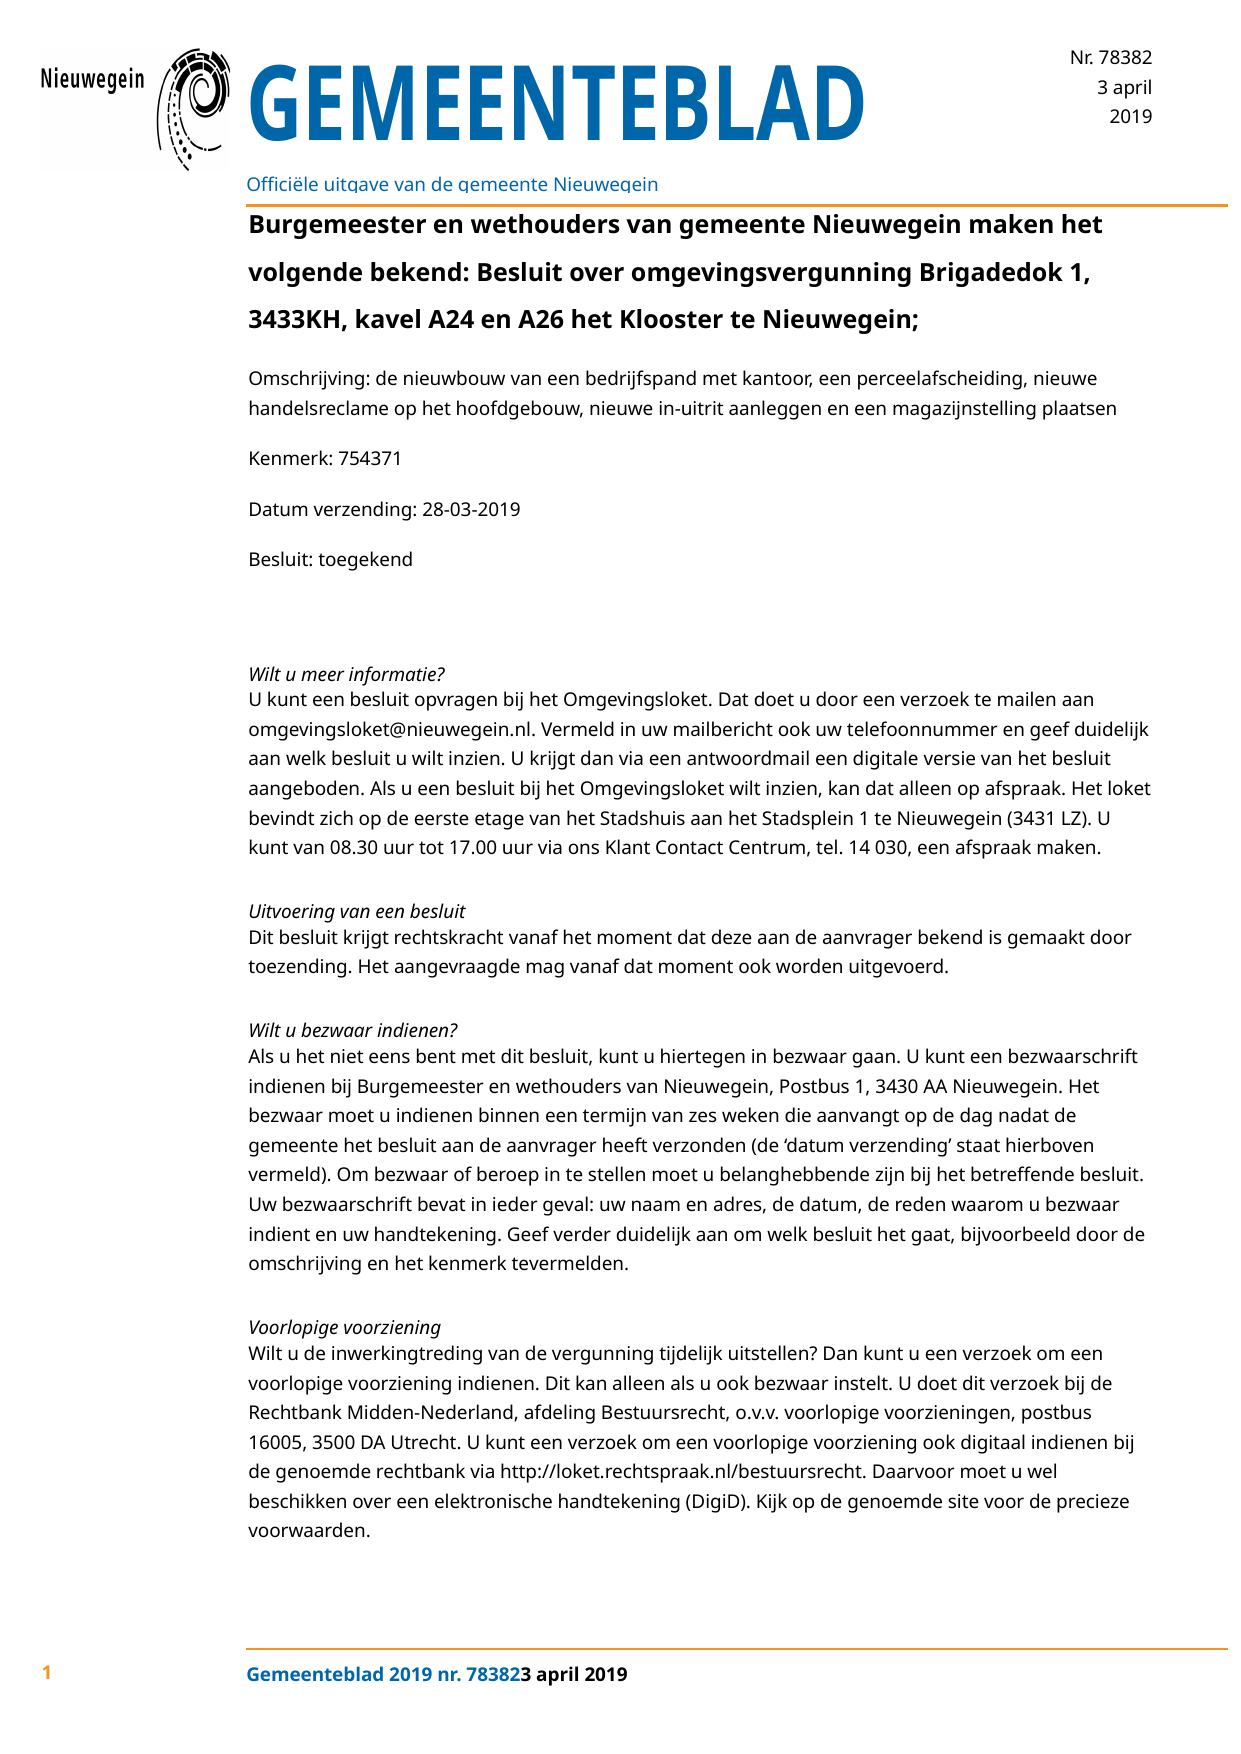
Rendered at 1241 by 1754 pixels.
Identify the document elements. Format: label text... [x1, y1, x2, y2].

text Voorlopige voorziening [248, 1314, 1152, 1340]
text U kunt een besluit opvragen bij het Omgevingsloket. Dat doet u door een verzoek te mailen aan omgevingsloket@nieuwegein.nl. Vermeld in uw mailbericht ook uw telefoonnummer en geef duidelijk aan welk besluit u wilt inzien. U krijgt dan via een antwoordmail een digitale versie van het besluit aangeboden. Als u een besluit bij het Omgevingsloket wilt inzien, kan dat alleen op afspraak. Het loket bevindt zich op de eerste etage van het Stadshuis aan het Stadsplein 1 te Nieuwegein (3431 LZ). U kunt van 08.30 uur tot 17.00 uur via ons Klant Contact Centrum, tel. 14 030, een afspraak maken. [248, 686, 1152, 860]
text Besluit: toegekend [248, 546, 1152, 572]
text Burgemeester en wethouders van gemeente Nieuwegein maken het volgende bekend: Besluit over omgevingsvergunning Brigadedok 1, 3433KH, kavel A24 en A26 het Klooster te Nieuwegein; [248, 207, 1152, 336]
picture [41, 47, 231, 172]
text Kenmerk: 754371 [248, 446, 1152, 471]
text Wilt u meer informatie? [248, 661, 1152, 686]
text Uitvoering van een besluit [248, 898, 1152, 924]
text Wilt u de inwerkingtreding van de vergunning tijdelijk uitstellen? Dan kunt u een verzoek om een voorlopige voorziening indienen. Dit kan alleen als u ook bezwaar instelt. U doet dit verzoek bij de Rechtbank Midden-Nederland, afdeling Bestuursrecht, o.v.v. voorlopige voorzieningen, postbus 16005, 3500 DA Utrecht. U kunt een verzoek om een voorlopige voorziening ook digitaal indienen bij de genoemde rechtbank via http://loket.rechtspraak.nl/bestuursrecht. Daarvoor moet u wel beschikken over een elektronische handtekening (DigiD). Kijk op de genoemde site voor de precieze voorwaarden. [248, 1340, 1152, 1543]
text Wilt u bezwaar indienen? [248, 1018, 1152, 1043]
text Dit besluit krijgt rechtskracht vanaf het moment dat deze aan de aanvrager bekend is gemaakt door toezending. Het aangevraagde mag vanaf dat moment ook worden uitgevoerd. [248, 924, 1152, 979]
text Als u het niet eens bent met dit besluit, kunt u hiertegen in bezwaar gaan. U kunt een bezwaarschrift indienen bij Burgemeester en wethouders van Nieuwegein, Postbus 1, 3430 AA Nieuwegein. Het bezwaar moet u indienen binnen een termijn van zes weken die aanvangt op de dag nadat de gemeente het besluit aan de aanvrager heeft verzonden (de ‘datum verzending’ staat hierboven vermeld). Om bezwaar of beroep in te stellen moet u belanghebbende zijn bij het betreffende besluit. Uw bezwaarschrift bevat in ieder geval: uw naam en adres, de datum, de reden waarom u bezwaar indient en uw handtekening. Geef verder duidelijk aan om welk besluit het gaat, bijvoorbeeld door de omschrijving en het kenmerk tevermelden. [248, 1043, 1152, 1276]
text Omschrijving: de nieuwbouw van een bedrijfspand met kantoor, een perceelafscheiding, nieuwe handelsreclame op het hoofdgebouw, nieuwe in-uitrit aanleggen en een magazijnstelling plaatsen [248, 366, 1152, 421]
text Datum verzending: 28-03-2019 [248, 496, 1152, 522]
